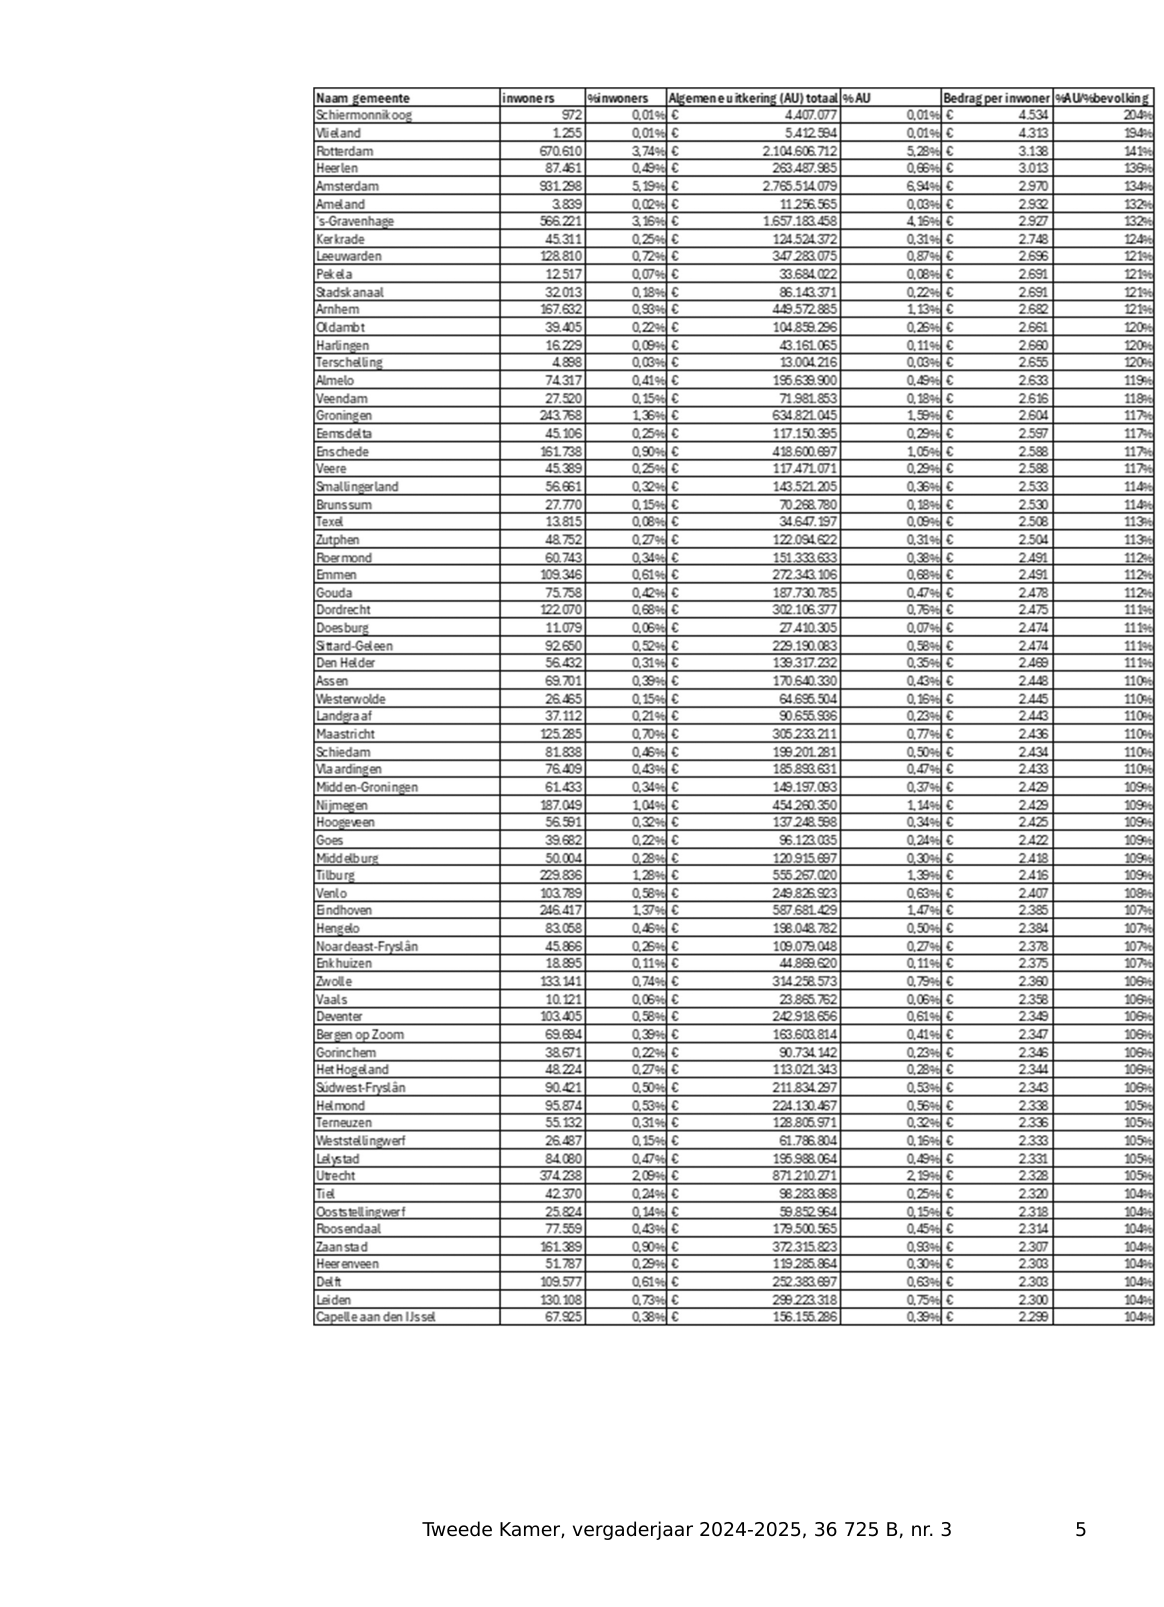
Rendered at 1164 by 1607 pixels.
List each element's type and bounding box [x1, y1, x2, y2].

picture [307, 81, 1164, 1334]
